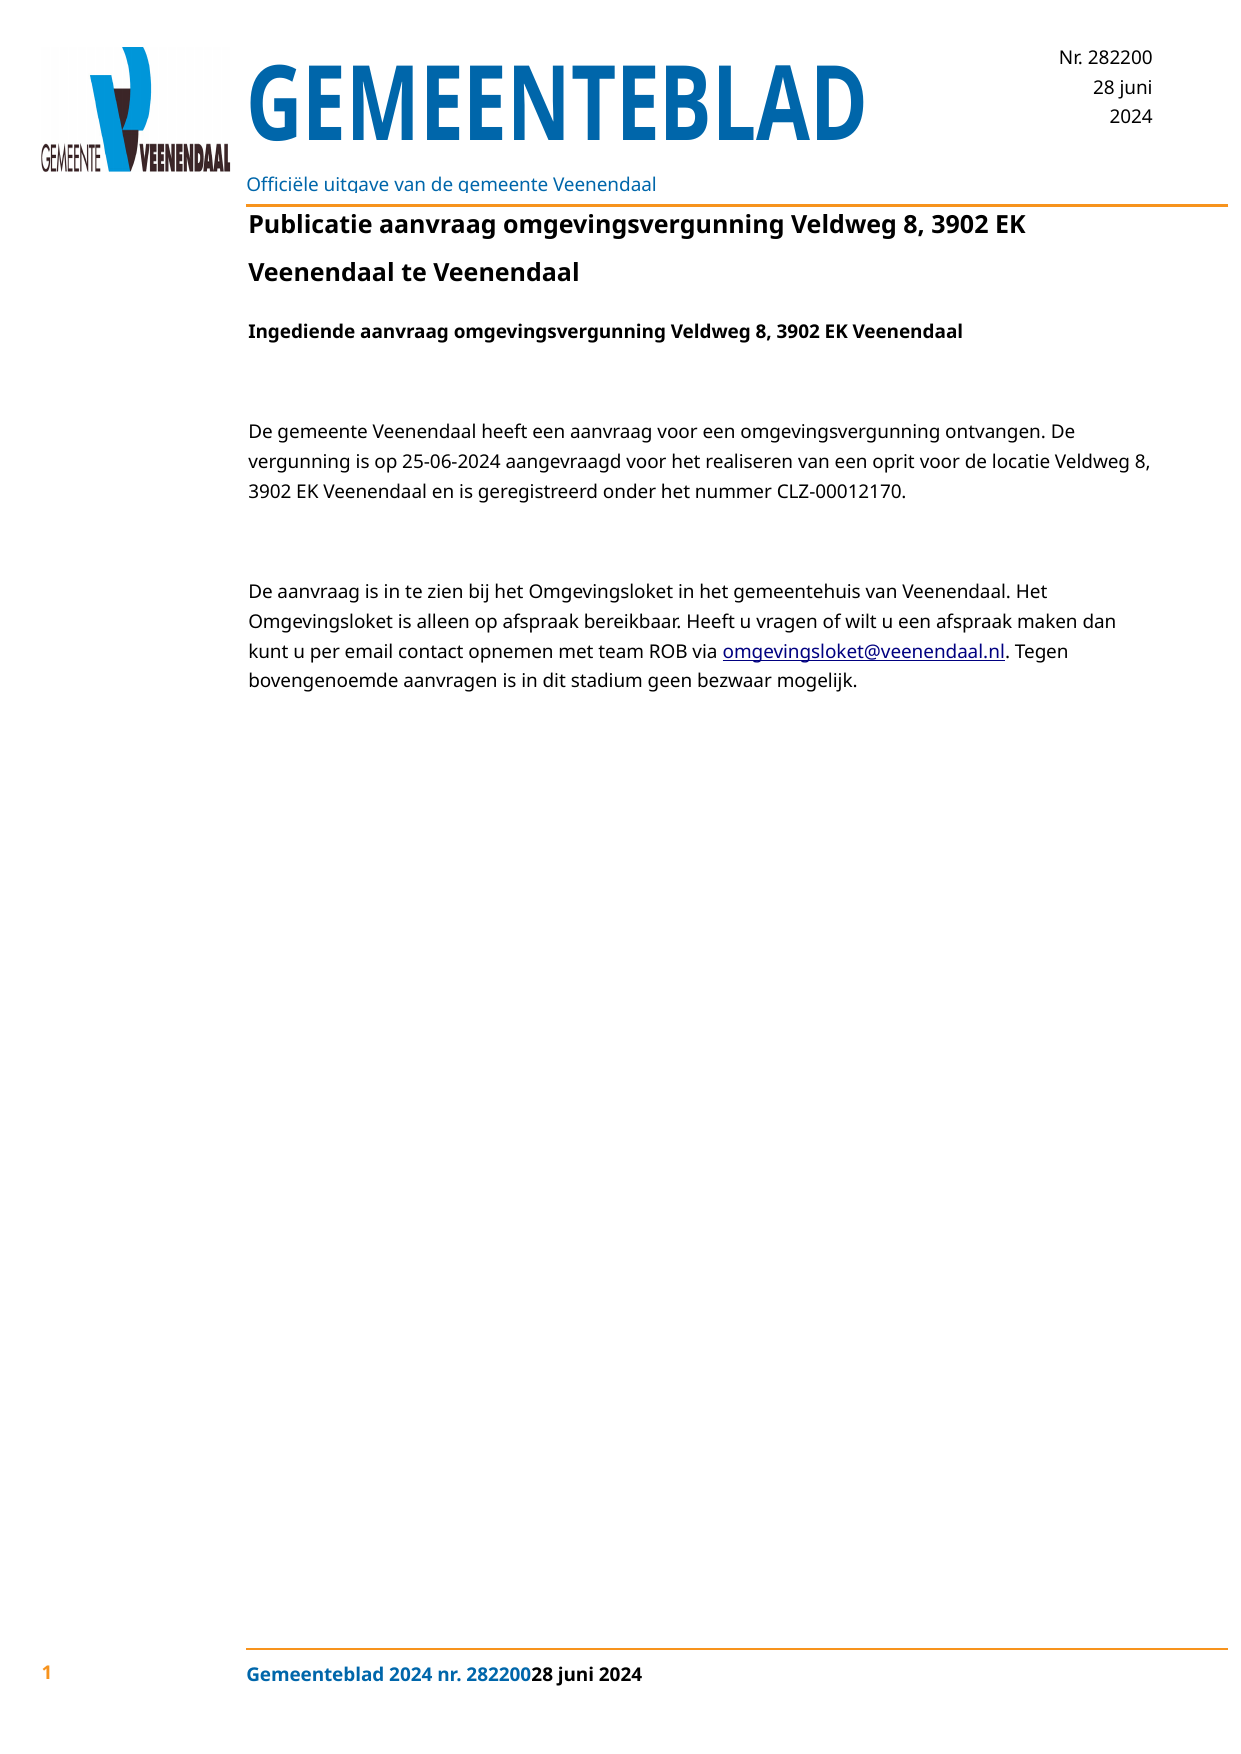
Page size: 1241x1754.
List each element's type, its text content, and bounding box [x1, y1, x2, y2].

text De gemeente Veenendaal heeft een aanvraag voor een omgevingsvergunning ontvangen. De vergunning is op 25-06-2024 aangevraagd voor het realiseren van een oprit voor de locatie Veldweg 8, 3902 EK Veenendaal en is geregistreerd onder het nummer CLZ-00012170. [248, 419, 1152, 504]
text Ingediende aanvraag omgevingsvergunning Veldweg 8, 3902 EK Veenendaal [248, 318, 1152, 344]
picture [41, 47, 130, 172]
text Publicatie aanvraag omgevingsvergunning Veldweg 8, 3902 EK Veenendaal te Veenendaal [248, 207, 1152, 288]
picture [123, 47, 231, 172]
text De aanvraag is in te zien bij het Omgevingsloket in het gemeentehuis van Veenendaal. Het Omgevingsloket is alleen op afspraak bereikbaar. Heeft u vragen of wilt u een afspraak maken dan kunt u per email contact opnemen met team ROB via omgevingsloket@veenendaal.nl. Tegen bovengenoemde aanvragen is in dit stadium geen bezwaar mogelijk. [248, 579, 1152, 693]
